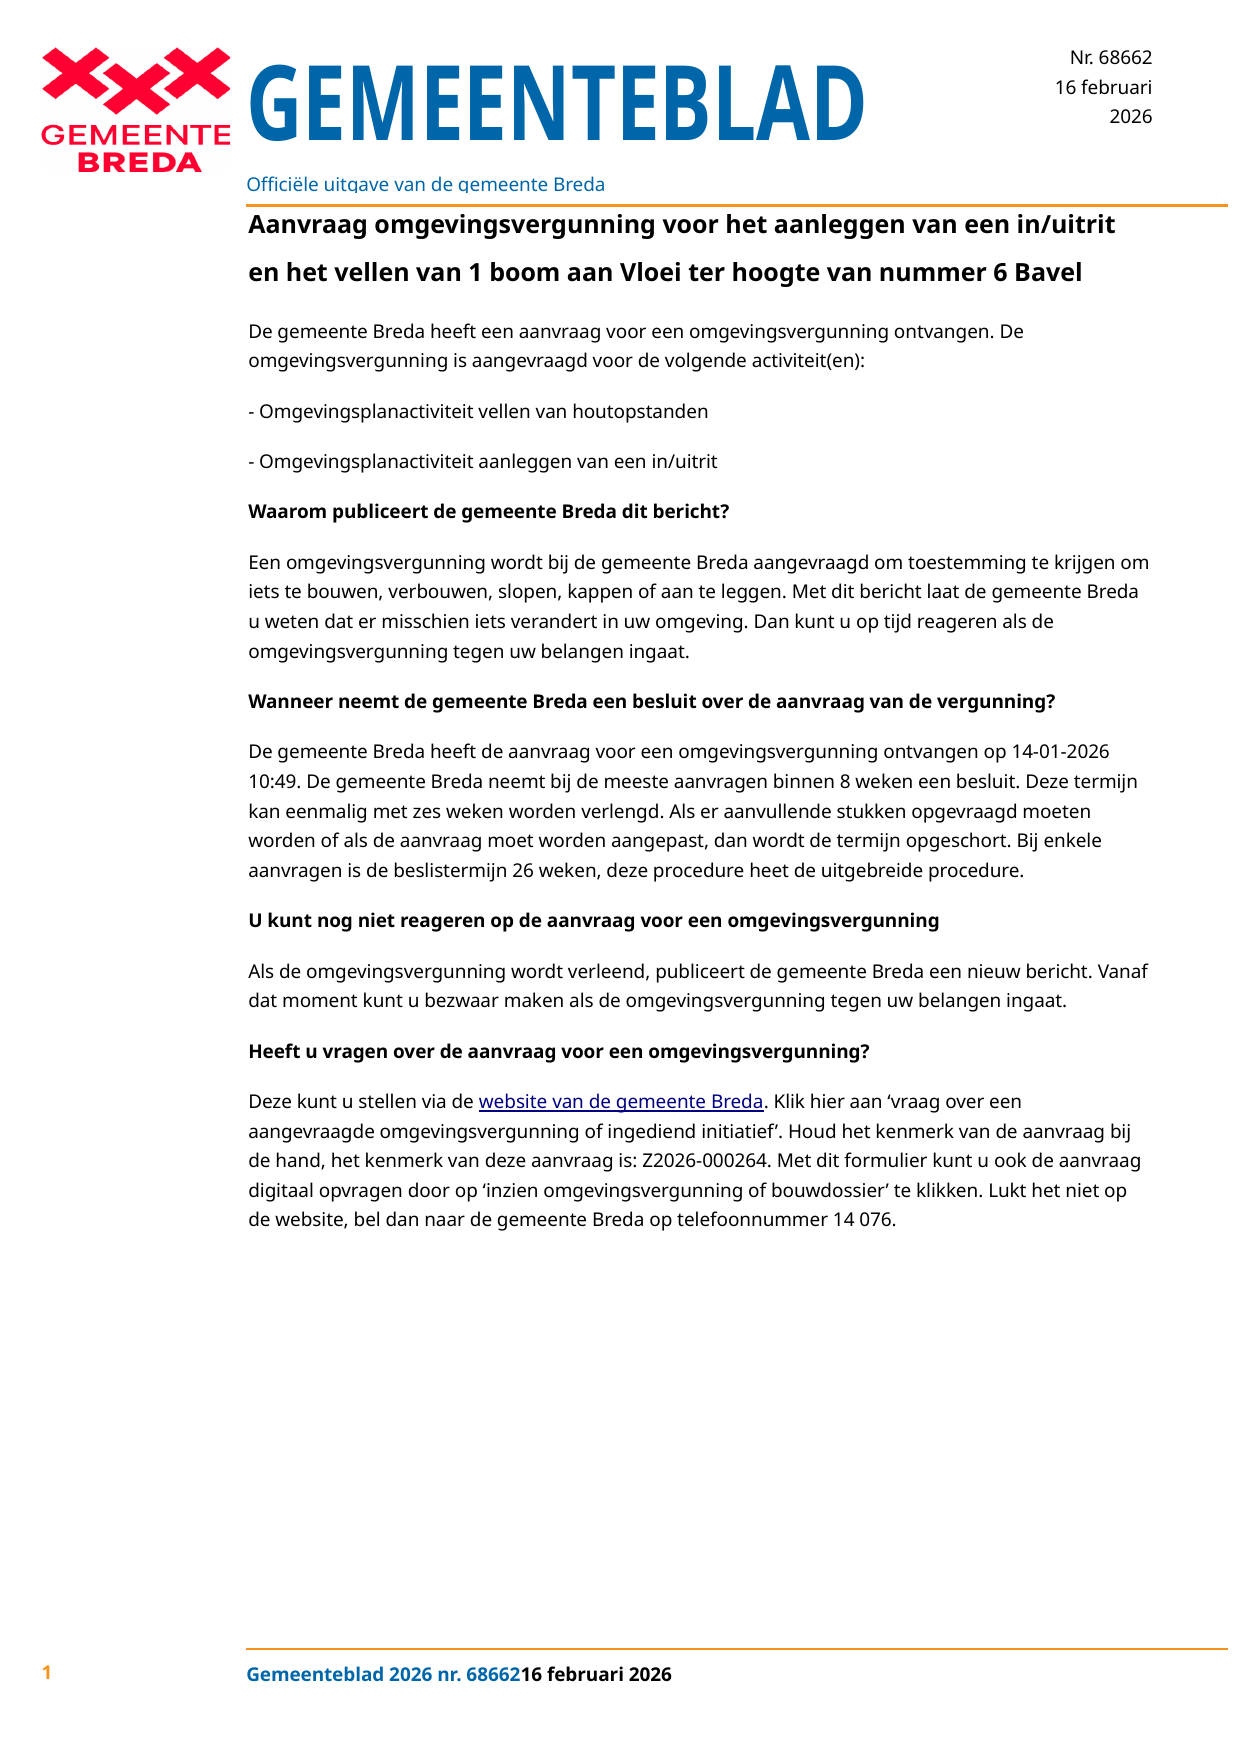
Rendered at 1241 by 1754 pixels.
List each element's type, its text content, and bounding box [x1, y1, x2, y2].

text Waarom publiceert de gemeente Breda dit bericht? [248, 499, 1152, 524]
text Als de omgevingsvergunning wordt verleend, publiceert de gemeente Breda een nieuw bericht. Vanaf dat moment kunt u bezwaar maken als de omgevingsvergunning tegen uw belangen ingaat. [248, 958, 1152, 1013]
picture [41, 47, 231, 172]
text - Omgevingsplanactiviteit vellen van houtopstanden [248, 398, 1152, 424]
text Aanvraag omgevingsvergunning voor het aanleggen van een in/uitrit en het vellen van 1 boom aan Vloei ter hoogte van nummer 6 Bavel [248, 207, 1152, 288]
text U kunt nog niet reageren op de aanvraag voor een omgevingsvergunning [248, 907, 1152, 933]
text Heeft u vragen over de aanvraag voor een omgevingsvergunning? [248, 1038, 1152, 1064]
text Een omgevingsvergunning wordt bij de gemeente Breda aangevraagd om toestemming te krijgen om iets te bouwen, verbouwen, slopen, kappen of aan te leggen. Met dit bericht laat de gemeente Breda u weten dat er misschien iets verandert in uw omgeving. Dan kunt u op tijd reageren als de omgevingsvergunning tegen uw belangen ingaat. [248, 549, 1152, 664]
text De gemeente Breda heeft de aanvraag voor een omgevingsvergunning ontvangen op 14-01-2026 10:49. De gemeente Breda neemt bij de meeste aanvragen binnen 8 weken een besluit. Deze termijn kan eenmalig met zes weken worden verlengd. Als er aanvullende stukken opgevraagd moeten worden of als de aanvraag moet worden aangepast, dan wordt de termijn opgeschort. Bij enkele aanvragen is de beslistermijn 26 weken, deze procedure heet de uitgebreide procedure. [248, 739, 1152, 883]
text Deze kunt u stellen via de website van de gemeente Breda. Klik hier aan ‘vraag over een aangevraagde omgevingsvergunning of ingediend initiatief’. Houd het kenmerk van de aanvraag bij de hand, het kenmerk van deze aanvraag is: Z2026-000264. Met dit formulier kunt u ook de aanvraag digitaal opvragen door op ‘inzien omgevingsvergunning of bouwdossier’ te klikken. Lukt het niet op de website, bel dan naar de gemeente Breda op telefoonnummer 14 076. [248, 1088, 1152, 1232]
text De gemeente Breda heeft een aanvraag voor een omgevingsvergunning ontvangen. De omgevingsvergunning is aangevraagd voor de volgende activiteit(en): [248, 318, 1152, 373]
text Wanneer neemt de gemeente Breda een besluit over de aanvraag van de vergunning? [248, 688, 1152, 714]
text - Omgevingsplanactiviteit aanleggen van een in/uitrit [248, 448, 1152, 474]
